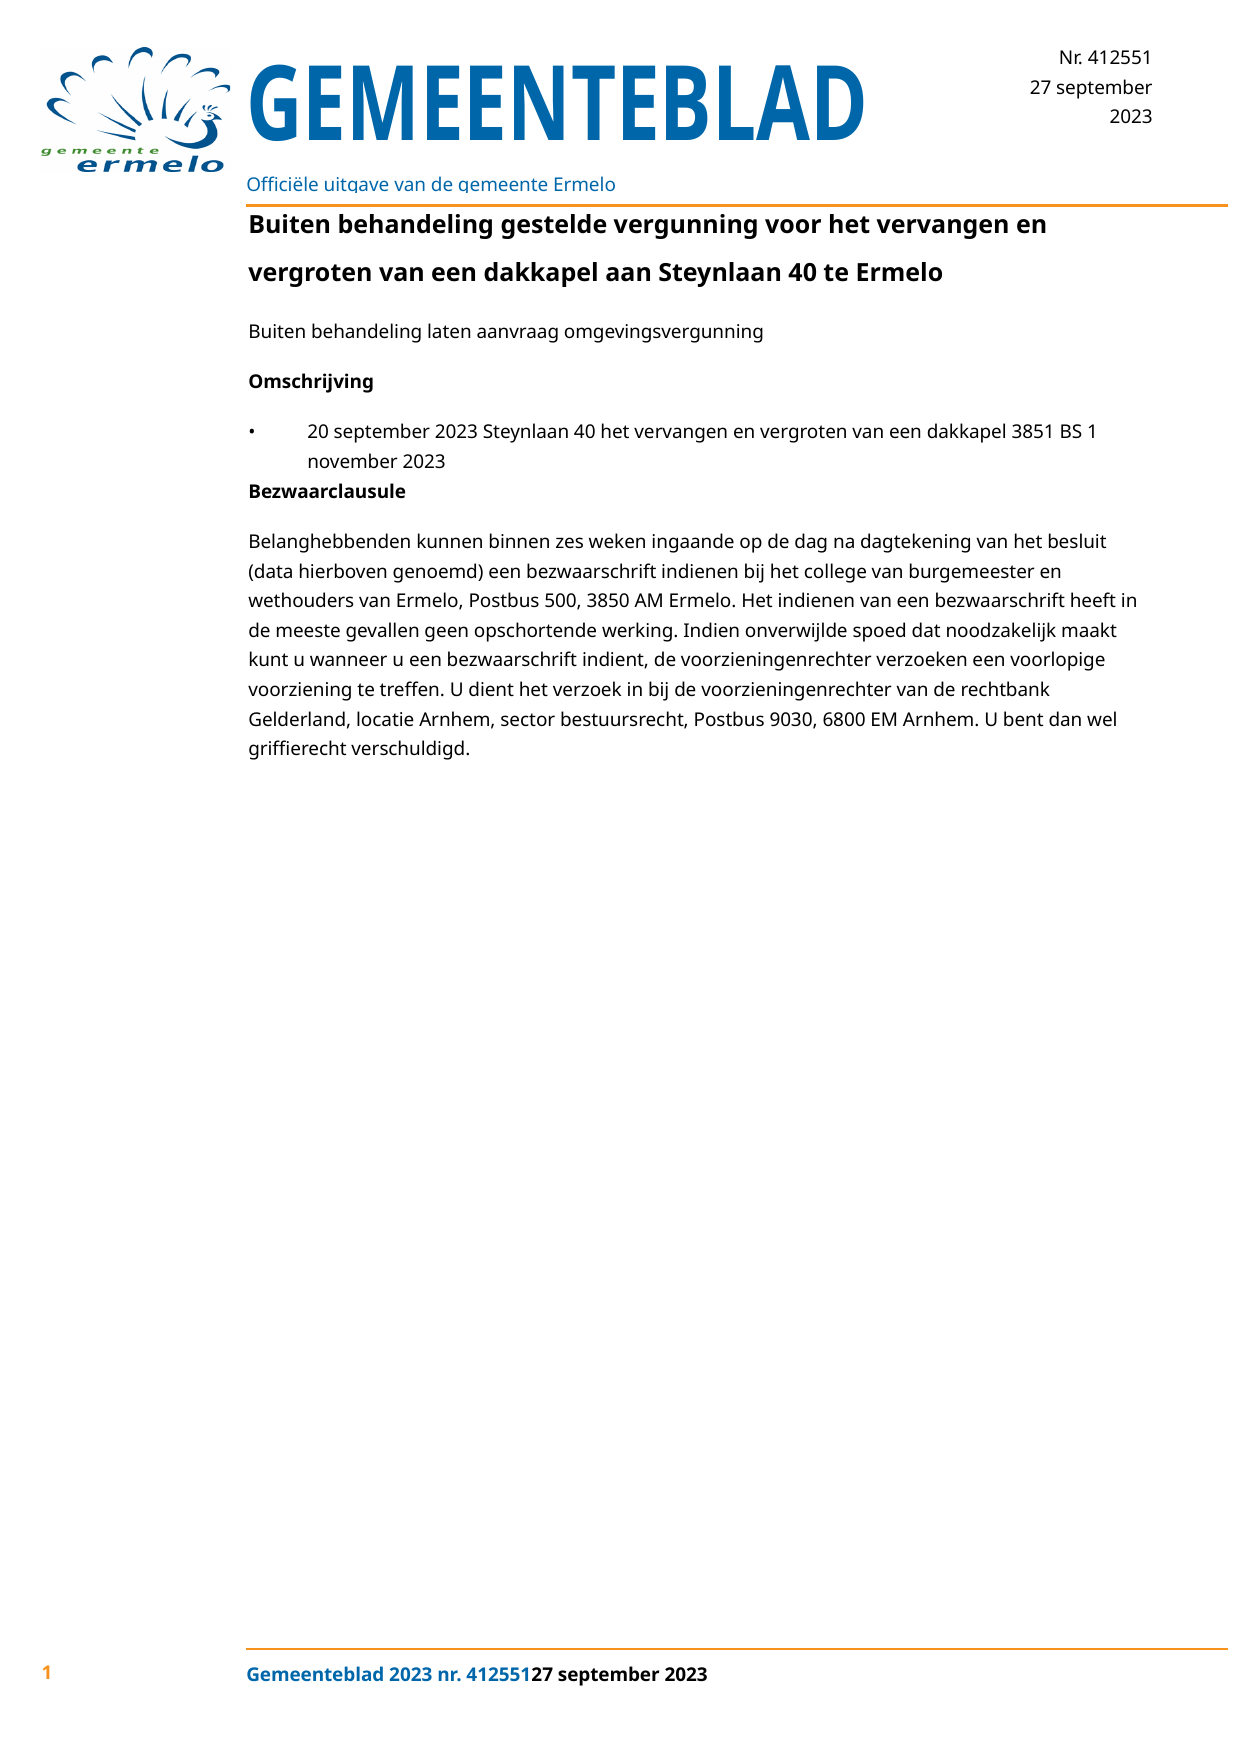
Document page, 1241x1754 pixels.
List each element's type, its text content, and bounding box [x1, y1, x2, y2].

text Belanghebbenden kunnen binnen zes weken ingaande op de dag na dagtekening van het besluit (data hierboven genoemd) een bezwaarschrift indienen bij het college van burgemeester en wethouders van Ermelo, Postbus 500, 3850 AM Ermelo. Het indienen van een bezwaarschrift heeft in de meeste gevallen geen opschortende werking. Indien onverwijlde spoed dat noodzakelijk maakt kunt u wanneer u een bezwaarschrift indient, de voorzieningenrechter verzoeken een voorlopige voorziening te treffen. U dient het verzoek in bij de voorzieningenrechter van de rechtbank Gelderland, locatie Arnhem, sector bestuursrecht, Postbus 9030, 6800 EM Arnhem. U bent dan wel griffierecht verschuldigd. [248, 528, 1152, 761]
text Buiten behandeling gestelde vergunning voor het vervangen en vergroten van een dakkapel aan Steynlaan 40 te Ermelo [248, 207, 1152, 288]
text Omschrijving [248, 368, 1152, 394]
picture [41, 47, 231, 172]
list 20 september 2023 Steynlaan 40 het vervangen en vergroten van een dakkapel 3851 BS 1 november 2023 [248, 419, 1152, 474]
text Bezwaarclausule [248, 478, 1152, 504]
text Buiten behandeling laten aanvraag omgevingsvergunning [248, 318, 1152, 344]
